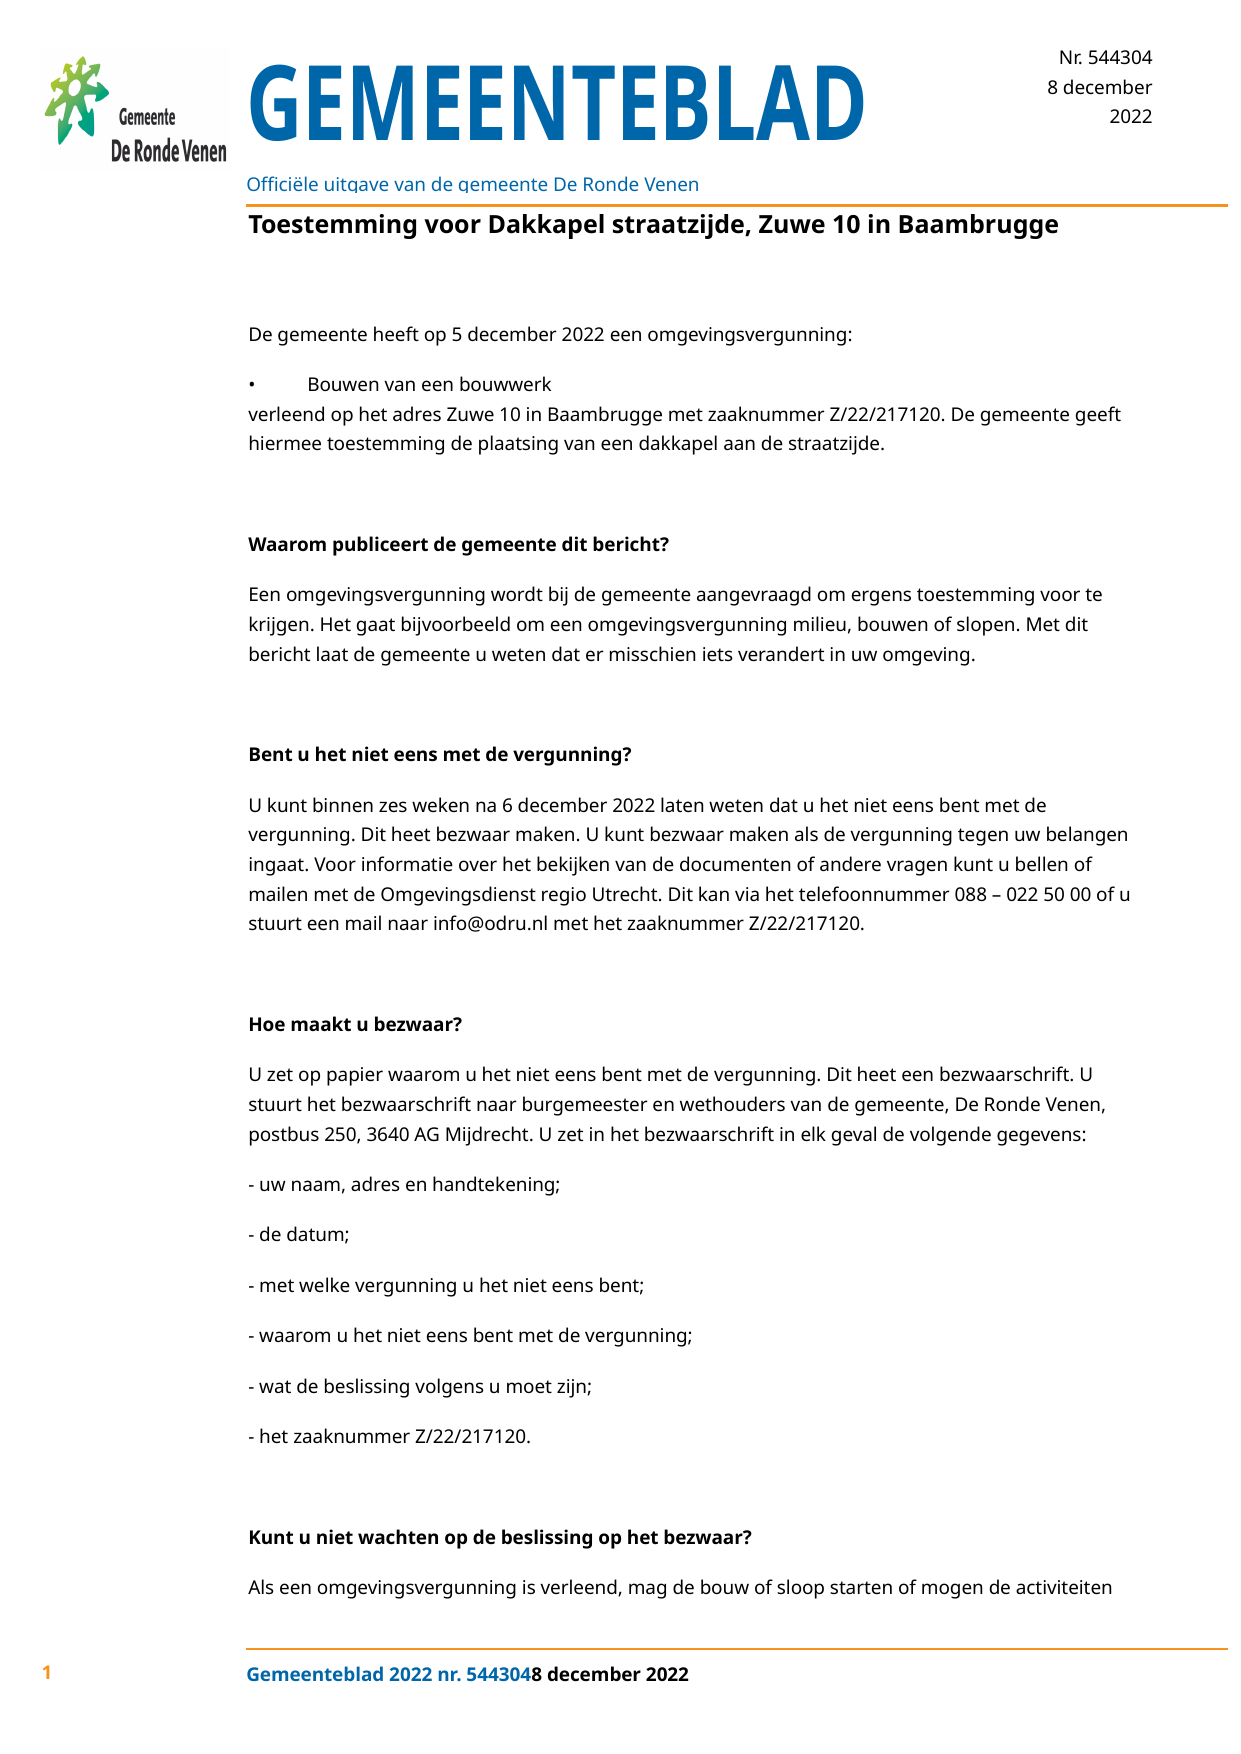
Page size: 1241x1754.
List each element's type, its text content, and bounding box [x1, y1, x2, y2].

list Bouwen van een bouwwerk [248, 371, 1152, 397]
text U kunt binnen zes weken na 6 december 2022 laten weten dat u het niet eens bent met de vergunning. Dit heet bezwaar maken. U kunt bezwaar maken als de vergunning tegen uw belangen ingaat. Voor informatie over het bekijken van de documenten of andere vragen kunt u bellen of mailen met de Omgevingsdienst regio Utrecht. Dit kan via het telefoonnummer 088 – 022 50 00 of u stuurt een mail naar info@odru.nl met het zaaknummer Z/22/217120. [248, 792, 1152, 936]
text Hoe maakt u bezwaar? [248, 1011, 1152, 1037]
text - de datum; [248, 1222, 1152, 1247]
text De gemeente heeft op 5 december 2022 een omgevingsvergunning: [248, 321, 1152, 346]
text - wat de beslissing volgens u moet zijn; [248, 1373, 1152, 1398]
text U zet op papier waarom u het niet eens bent met de vergunning. Dit heet een bezwaarschrift. U stuurt het bezwaarschrift naar burgemeester en wethouders van de gemeente, De Ronde Venen, postbus 250, 3640 AG Mijdrecht. U zet in het bezwaarschrift in elk geval de volgende gegevens: [248, 1062, 1152, 1146]
picture [41, 47, 231, 172]
text Bent u het niet eens met de vergunning? [248, 742, 1152, 767]
text - waarom u het niet eens bent met de vergunning; [248, 1322, 1152, 1348]
text Kunt u niet wachten op de beslissing op het bezwaar? [248, 1524, 1152, 1550]
text Waarom publiceert de gemeente dit bericht? [248, 531, 1152, 557]
text - het zaaknummer Z/22/217120. [248, 1423, 1152, 1449]
text Toestemming voor Dakkapel straatzijde, Zuwe 10 in Baambrugge [248, 207, 1152, 241]
text - met welke vergunning u het niet eens bent; [248, 1272, 1152, 1298]
text - uw naam, adres en handtekening; [248, 1171, 1152, 1197]
text Een omgevingsvergunning wordt bij de gemeente aangevraagd om ergens toestemming voor te krijgen. Het gaat bijvoorbeeld om een omgevingsvergunning milieu, bouwen of slopen. Met dit bericht laat de gemeente u weten dat er misschien iets verandert in uw omgeving. [248, 582, 1152, 666]
text Als een omgevingsvergunning is verleend, mag de bouw of sloop starten of mogen de activiteiten [248, 1574, 1152, 1600]
text verleend op het adres Zuwe 10 in Baambrugge met zaaknummer Z/22/217120. De gemeente geeft hiermee toestemming de plaatsing van een dakkapel aan de straatzijde. [248, 401, 1152, 456]
